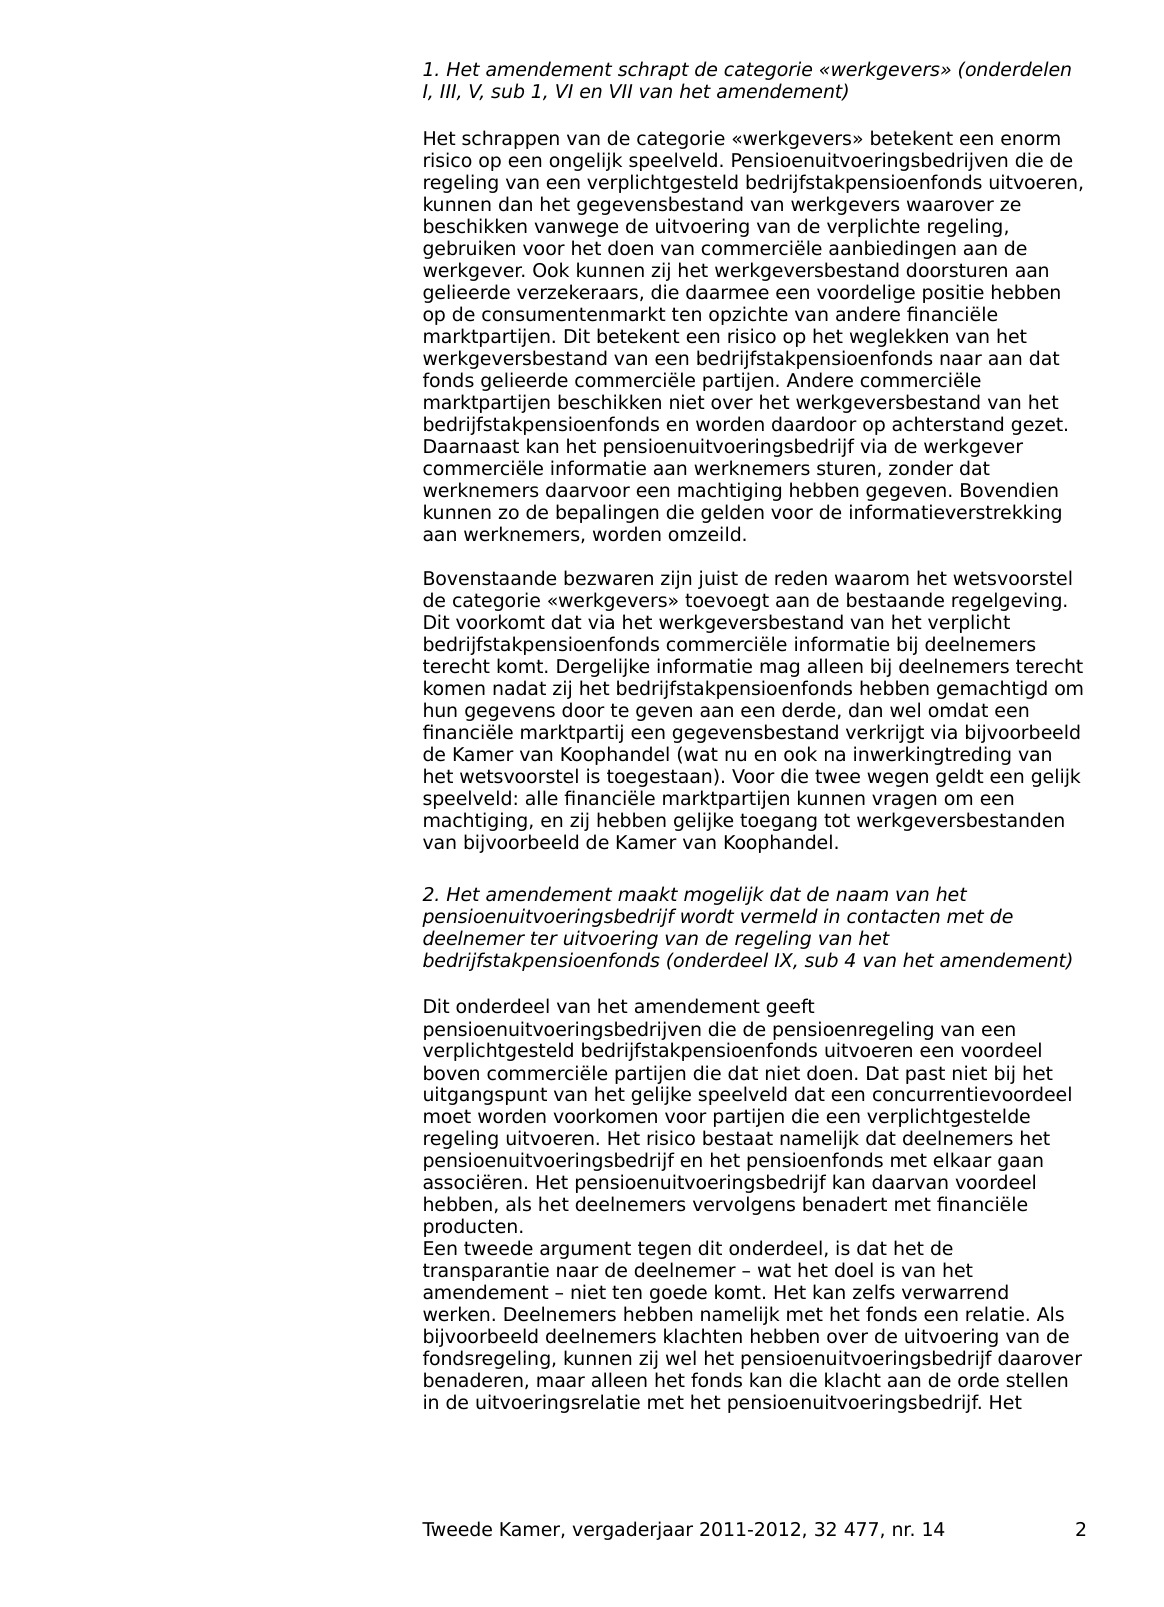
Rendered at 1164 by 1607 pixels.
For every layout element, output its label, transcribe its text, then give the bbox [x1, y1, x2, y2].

subtitle 2. Het amendement maakt mogelijk dat de naam van het pensioenuitvoeringsbedrijf wordt vermeld in contacten met de deelnemer ter uitvoering van de regeling van het bedrijfstakpensioenfonds (onderdeel IX, sub 4 van het amendement) [422, 883, 1087, 971]
text Het schrappen van de categorie «werkgevers» betekent een enorm risico op een ongelijk speelveld. Pensioenuitvoeringsbedrijven die de regeling van een verplichtgesteld bedrijfstakpensioenfonds uitvoeren, kunnen dan het gegevensbestand van werkgevers waarover ze beschikken vanwege de uitvoering van de verplichte regeling, gebruiken voor het doen van commerciële aanbiedingen aan de werkgever. Ook kunnen zij het werkgeversbestand doorsturen aan gelieerde verzekeraars, die daarmee een voordelige positie hebben op de consumentenmarkt ten opzichte van andere financiële marktpartijen. Dit betekent een risico op het weglekken van het werkgeversbestand van een bedrijfstakpensioenfonds naar aan dat fonds gelieerde commerciële partijen. Andere commerciële marktpartijen beschikken niet over het werkgeversbestand van het bedrijfstakpensioenfonds en worden daardoor op achterstand gezet. [422, 128, 1087, 436]
subtitle 1. Het amendement schrapt de categorie «werkgevers» (onderdelen I, III, V, sub 1, VI en VII van het amendement) [422, 59, 1087, 103]
text Dit onderdeel van het amendement geeft pensioenuitvoeringsbedrijven die de pensioenregeling van een verplichtgesteld bedrijfstakpensioenfonds uitvoeren een voordeel boven commerciële partijen die dat niet doen. Dat past niet bij het uitgangspunt van het gelijke speelveld dat een concurrentievoordeel moet worden voorkomen voor partijen die een verplichtgestelde regeling uitvoeren. Het risico bestaat namelijk dat deelnemers het pensioenuitvoeringsbedrijf en het pensioenfonds met elkaar gaan associëren. Het pensioenuitvoeringsbedrijf kan daarvan voordeel hebben, als het deelnemers vervolgens benadert met financiële producten. [422, 996, 1087, 1238]
text Een tweede argument tegen dit onderdeel, is dat het de transparantie naar de deelnemer – wat het doel is van het amendement – niet ten goede komt. Het kan zelfs verwarrend werken. Deelnemers hebben namelijk met het fonds een relatie. Als bijvoorbeeld deelnemers klachten hebben over de uitvoering van de fondsregeling, kunnen zij wel het pensioenuitvoeringsbedrijf daarover benaderen, maar alleen het fonds kan die klacht aan de orde stellen in de uitvoeringsrelatie met het pensioenuitvoeringsbedrijf. Het [422, 1238, 1087, 1414]
text Bovenstaande bezwaren zijn juist de reden waarom het wetsvoorstel de categorie «werkgevers» toevoegt aan de bestaande regelgeving. Dit voorkomt dat via het werkgeversbestand van het verplicht bedrijfstakpensioenfonds commerciële informatie bij deelnemers terecht komt. Dergelijke informatie mag alleen bij deelnemers terecht komen nadat zij het bedrijfstakpensioenfonds hebben gemachtigd om hun gegevens door te geven aan een derde, dan wel omdat een financiële marktpartij een gegevensbestand verkrijgt via bijvoorbeeld de Kamer van Koophandel (wat nu en ook na inwerkingtreding van het wetsvoorstel is toegestaan). Voor die twee wegen geldt een gelijk speelveld: alle financiële marktpartijen kunnen vragen om een machtiging, en zij hebben gelijke toegang tot werkgeversbestanden van bijvoorbeeld de Kamer van Koophandel. [422, 568, 1087, 853]
text Daarnaast kan het pensioenuitvoeringsbedrijf via de werkgever commerciële informatie aan werknemers sturen, zonder dat werknemers daarvoor een machtiging hebben gegeven. Bovendien kunnen zo de bepalingen die gelden voor de informatieverstrekking aan werknemers, worden omzeild. [422, 436, 1087, 546]
